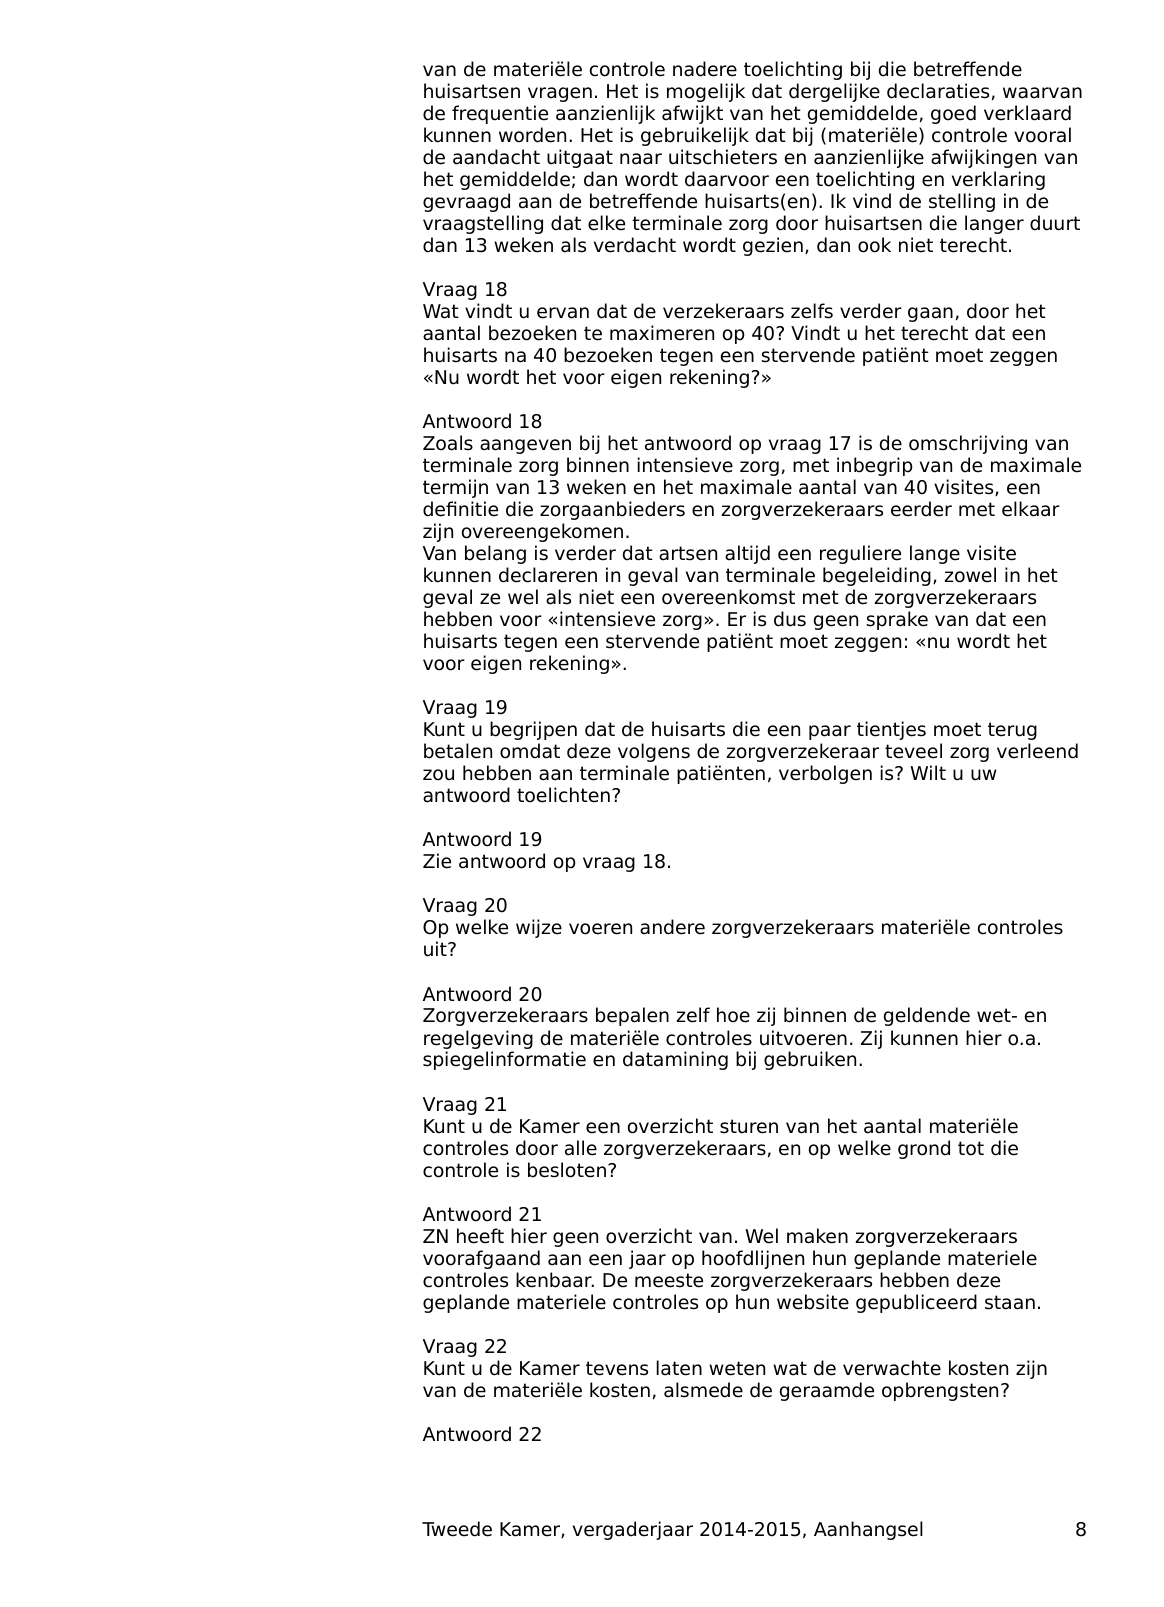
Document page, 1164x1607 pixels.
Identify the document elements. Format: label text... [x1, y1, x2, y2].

text Antwoord 19 [422, 829, 1087, 851]
text Vraag 19 [422, 697, 1087, 719]
text Vraag 21 [422, 1093, 1087, 1116]
text Antwoord 20 [422, 983, 1087, 1005]
text Van belang is verder dat artsen altijd een reguliere lange visite kunnen declareren in geval van terminale begeleiding, zowel in het geval ze wel als niet een overeenkomst met de zorgverzekeraars hebben voor «intensieve zorg». Er is dus geen sprake van dat een huisarts tegen een stervende patiënt moet zeggen: «nu wordt het voor eigen rekening». [422, 543, 1087, 675]
text Zie antwoord op vraag 18. [422, 851, 1087, 873]
text Kunt u de Kamer een overzicht sturen van het aantal materiële controles door alle zorgverzekeraars, en op welke grond tot die controle is besloten? [422, 1116, 1087, 1181]
text Kunt u begrijpen dat de huisarts die een paar tientjes moet terug betalen omdat deze volgens de zorgverzekeraar teveel zorg verleend zou hebben aan terminale patiënten, verbolgen is? Wilt u uw antwoord toelichten? [422, 719, 1087, 807]
text ZN heeft hier geen overzicht van. Wel maken zorgverzekeraars voorafgaand aan een jaar op hoofdlijnen hun geplande materiele controles kenbaar. De meeste zorgverzekeraars hebben deze geplande materiele controles op hun website gepubliceerd staan. [422, 1226, 1087, 1313]
text Kunt u de Kamer tevens laten weten wat de verwachte kosten zijn van de materiële kosten, alsmede de geraamde opbrengsten? [422, 1358, 1087, 1402]
text Zorgverzekeraars bepalen zelf hoe zij binnen de geldende wet- en regelgeving de materiële controles uitvoeren. Zij kunnen hier o.a. spiegelinformatie en datamining bij gebruiken. [422, 1005, 1087, 1071]
text Wat vindt u ervan dat de verzekeraars zelfs verder gaan, door het aantal bezoeken te maximeren op 40? Vindt u het terecht dat een huisarts na 40 bezoeken tegen een stervende patiënt moet zeggen «Nu wordt het voor eigen rekening?» [422, 301, 1087, 389]
text Op welke wijze voeren andere zorgverzekeraars materiële controles uit? [422, 917, 1087, 961]
text Vraag 22 [422, 1336, 1087, 1358]
text Antwoord 18 [422, 411, 1087, 433]
text Vraag 20 [422, 895, 1087, 917]
text Antwoord 22 [422, 1424, 1087, 1446]
text Antwoord 21 [422, 1204, 1087, 1226]
text van de materiële controle nadere toelichting bij die betreffende huisartsen vragen. Het is mogelijk dat dergelijke declaraties, waarvan de frequentie aanzienlijk afwijkt van het gemiddelde, goed verklaard kunnen worden. Het is gebruikelijk dat bij (materiële) controle vooral de aandacht uitgaat naar uitschieters en aanzienlijke afwijkingen van het gemiddelde; dan wordt daarvoor een toelichting en verklaring gevraagd aan de betreffende huisarts(en). Ik vind de stelling in de vraagstelling dat elke terminale zorg door huisartsen die langer duurt dan 13 weken als verdacht wordt gezien, dan ook niet terecht. [422, 59, 1087, 257]
text Vraag 18 [422, 279, 1087, 301]
text Zoals aangeven bij het antwoord op vraag 17 is de omschrijving van terminale zorg binnen intensieve zorg, met inbegrip van de maximale termijn van 13 weken en het maximale aantal van 40 visites, een definitie die zorgaanbieders en zorgverzekeraars eerder met elkaar zijn overeengekomen. [422, 433, 1087, 543]
